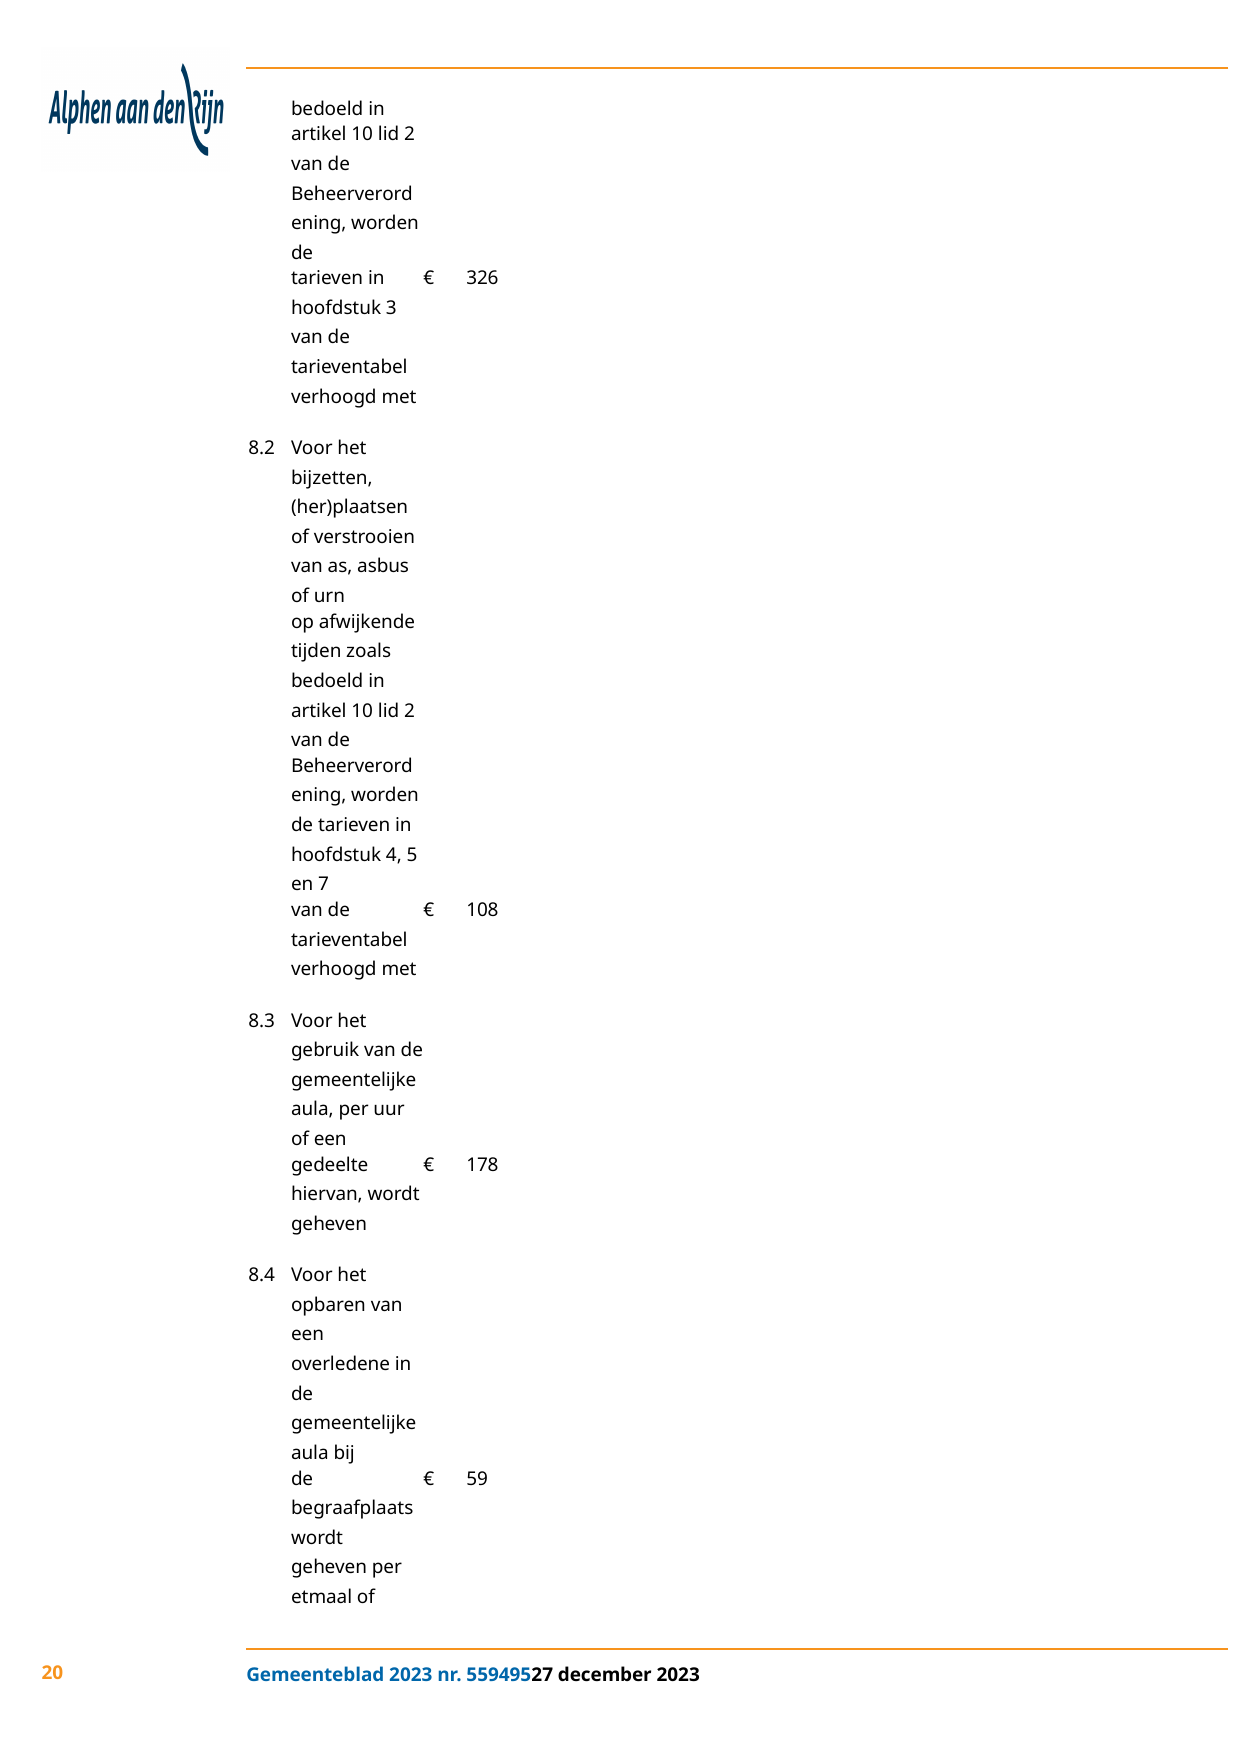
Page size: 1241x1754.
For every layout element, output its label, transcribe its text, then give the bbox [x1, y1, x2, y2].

table_cell [423, 121, 466, 264]
table_cell gedeelte hiervan, wordt geheven [291, 1151, 423, 1236]
table_cell [248, 752, 291, 896]
table_cell [466, 95, 509, 121]
table_cell 326 [466, 265, 509, 409]
picture [41, 47, 231, 172]
table_cell [466, 121, 509, 264]
table_cell [248, 1465, 291, 1609]
table_cell de begraafplaats wordt geheven per etmaal of [291, 1465, 423, 1609]
table_cell [466, 1261, 509, 1465]
table_cell 8.4 [248, 1261, 291, 1465]
table_cell [466, 608, 509, 752]
table_cell [291, 1236, 423, 1261]
table_cell Voor het gebruik van de gemeentelijke aula, per uur of een [291, 1007, 423, 1151]
table_cell [466, 434, 509, 608]
table_cell [423, 1261, 466, 1465]
table_cell [423, 434, 466, 608]
table_cell [291, 409, 423, 434]
table_cell [423, 1236, 466, 1261]
table_cell [248, 608, 291, 752]
table_cell [248, 896, 291, 981]
table_cell [423, 409, 466, 434]
table_cell Voor het bijzetten, (her)plaatsen of verstrooien van as, asbus of urn [291, 434, 423, 608]
table_cell [248, 1236, 291, 1261]
table_cell [466, 1236, 509, 1261]
table_cell 108 [466, 896, 509, 981]
table_cell [248, 121, 291, 264]
table_cell [423, 608, 466, 752]
table_cell op afwijkende tijden zoals bedoeld in artikel 10 lid 2 van de [291, 608, 423, 752]
table_cell [248, 981, 291, 1007]
table_cell van de tarieventabel verhoogd met [291, 896, 423, 981]
table_cell [291, 981, 423, 1007]
table_cell [248, 265, 291, 409]
table_cell € [423, 265, 466, 409]
table_cell [466, 981, 509, 1007]
table_cell [248, 1151, 291, 1236]
table_cell [423, 95, 466, 121]
table_cell [466, 752, 509, 896]
table_cell [248, 95, 291, 121]
table_cell [423, 1007, 466, 1151]
table_cell artikel 10 lid 2 van de Beheerverordening, worden de [291, 121, 423, 264]
table_cell € [423, 896, 466, 981]
table_cell [423, 752, 466, 896]
table_cell Voor het opbaren van een overledene in de gemeentelijke aula bij [291, 1261, 423, 1465]
table_cell 8.3 [248, 1007, 291, 1151]
table_cell 178 [466, 1151, 509, 1236]
table_cell € [423, 1465, 466, 1609]
table_cell [466, 1007, 509, 1151]
table_cell 59 [466, 1465, 509, 1609]
table_cell tarieven in hoofdstuk 3 van de tarieventabel verhoogd met [291, 265, 423, 409]
table_cell 8.2 [248, 434, 291, 608]
table_cell bedoeld in [291, 95, 423, 121]
table_cell [423, 981, 466, 1007]
table_cell [466, 409, 509, 434]
table_cell Beheerverordening, worden de tarieven in hoofdstuk 4, 5 en 7 [291, 752, 423, 896]
table_cell [248, 409, 291, 434]
table_cell € [423, 1151, 466, 1236]
